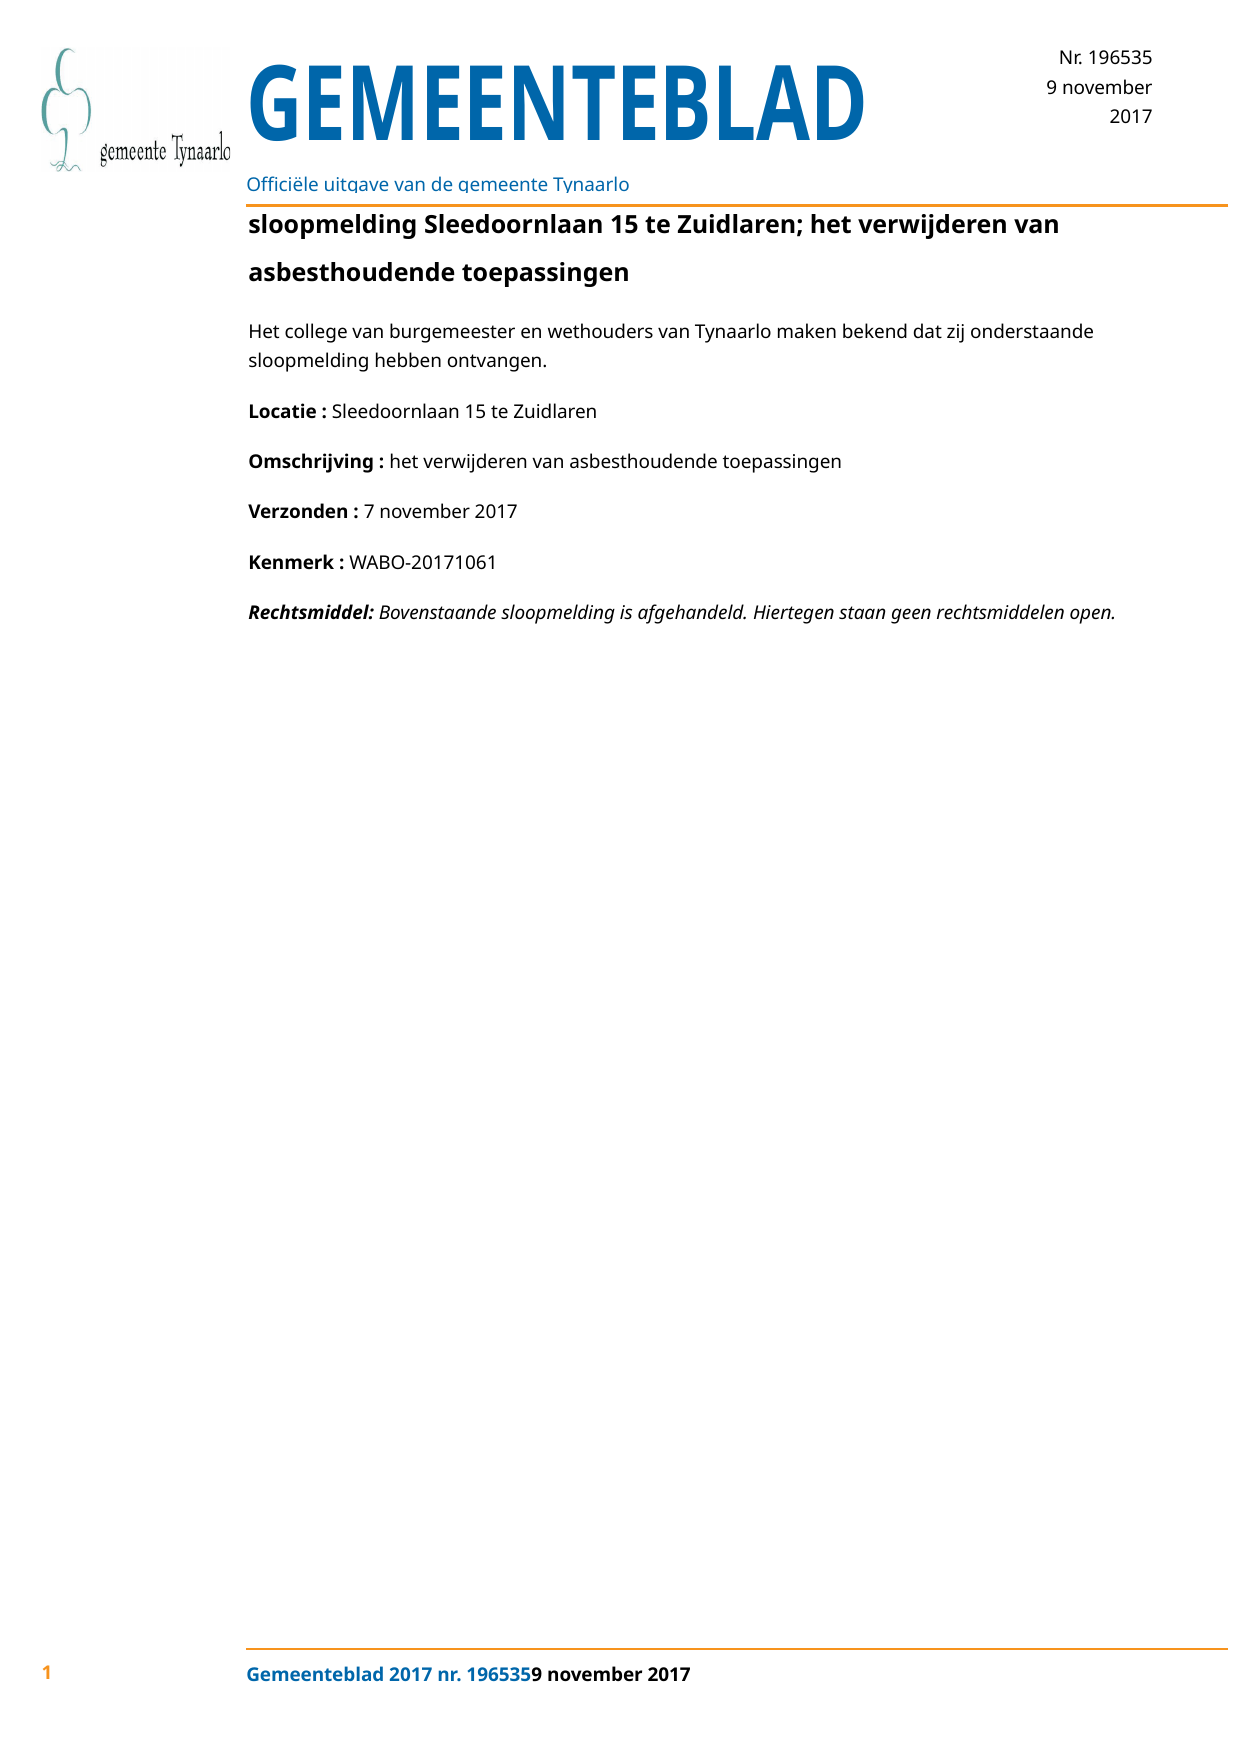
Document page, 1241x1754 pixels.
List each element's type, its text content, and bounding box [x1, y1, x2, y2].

text Kenmerk : WABO-20171061 [248, 549, 1152, 575]
text Rechtsmiddel: Bovenstaande sloopmelding is afgehandeld. Hiertegen staan geen rechtsmiddelen open. [248, 599, 1152, 625]
text Omschrijving : het verwijderen van asbesthoudende toepassingen [248, 448, 1152, 474]
text sloopmelding Sleedoornlaan 15 te Zuidlaren; het verwijderen van asbesthoudende toepassingen [248, 207, 1152, 288]
text Verzonden : 7 november 2017 [248, 499, 1152, 524]
picture [41, 47, 231, 172]
text Het college van burgemeester en wethouders van Tynaarlo maken bekend dat zij onderstaande sloopmelding hebben ontvangen. [248, 318, 1152, 373]
text Locatie : Sleedoornlaan 15 te Zuidlaren [248, 398, 1152, 424]
